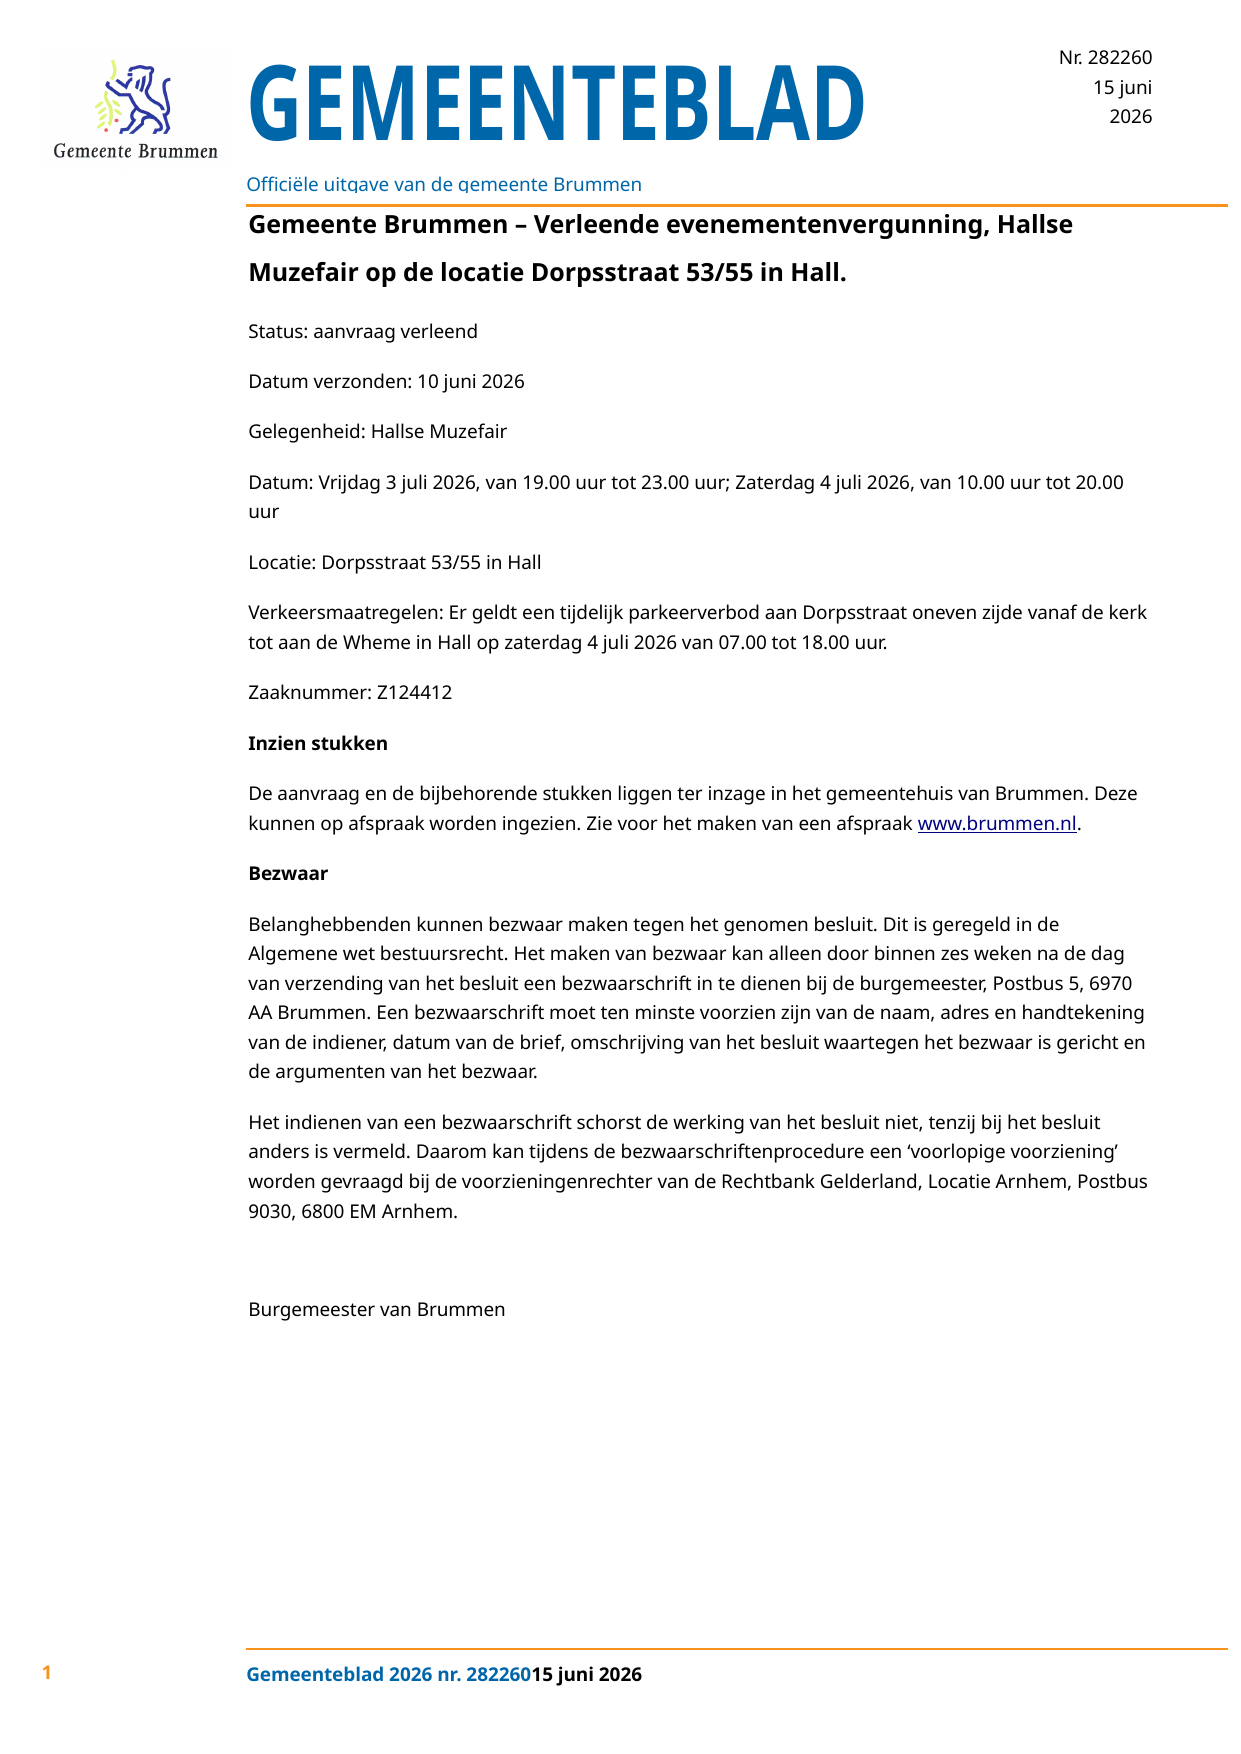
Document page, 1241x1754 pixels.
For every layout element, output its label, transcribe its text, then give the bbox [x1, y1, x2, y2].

text Gemeente Brummen – Verleende evenementenvergunning, Hallse Muzefair op de locatie Dorpsstraat 53/55 in Hall. [248, 207, 1152, 288]
picture [41, 47, 231, 172]
text Locatie: Dorpsstraat 53/55 in Hall [248, 549, 1152, 575]
text Bezwaar [248, 860, 1152, 886]
text Zaaknummer: Z124412 [248, 679, 1152, 705]
text Status: aanvraag verleend [248, 318, 1152, 344]
text Belanghebbenden kunnen bezwaar maken tegen het genomen besluit. Dit is geregeld in de Algemene wet bestuursrecht. Het maken van bezwaar kan alleen door binnen zes weken na de dag van verzending van het besluit een bezwaarschrift in te dienen bij de burgemeester, Postbus 5, 6970 AA Brummen. Een bezwaarschrift moet ten minste voorzien zijn van de naam, adres en handtekening van de indiener, datum van de brief, omschrijving van het besluit waartegen het bezwaar is gericht en de argumenten van het bezwaar. [248, 911, 1152, 1084]
text Gelegenheid: Hallse Muzefair [248, 419, 1152, 444]
text Datum: Vrijdag 3 juli 2026, van 19.00 uur tot 23.00 uur; Zaterdag 4 juli 2026, van 10.00 uur tot 20.00 uur [248, 469, 1152, 524]
text De aanvraag en de bijbehorende stukken liggen ter inzage in het gemeentehuis van Brummen. Deze kunnen op afspraak worden ingezien. Zie voor het maken van een afspraak www.brummen.nl. [248, 780, 1152, 836]
text Burgemeester van Brummen [248, 1296, 1152, 1322]
text Inzien stukken [248, 730, 1152, 756]
text Datum verzonden: 10 juni 2026 [248, 368, 1152, 394]
text Verkeersmaatregelen: Er geldt een tijdelijk parkeerverbod aan Dorpsstraat oneven zijde vanaf de kerk tot aan de Wheme in Hall op zaterdag 4 juli 2026 van 07.00 tot 18.00 uur. [248, 599, 1152, 655]
text Het indienen van een bezwaarschrift schorst de werking van het besluit niet, tenzij bij het besluit anders is vermeld. Daarom kan tijdens de bezwaarschriftenprocedure een ‘voorlopige voorziening’ worden gevraagd bij de voorzieningenrechter van de Rechtbank Gelderland, Locatie Arnhem, Postbus 9030, 6800 EM Arnhem. [248, 1109, 1152, 1224]
